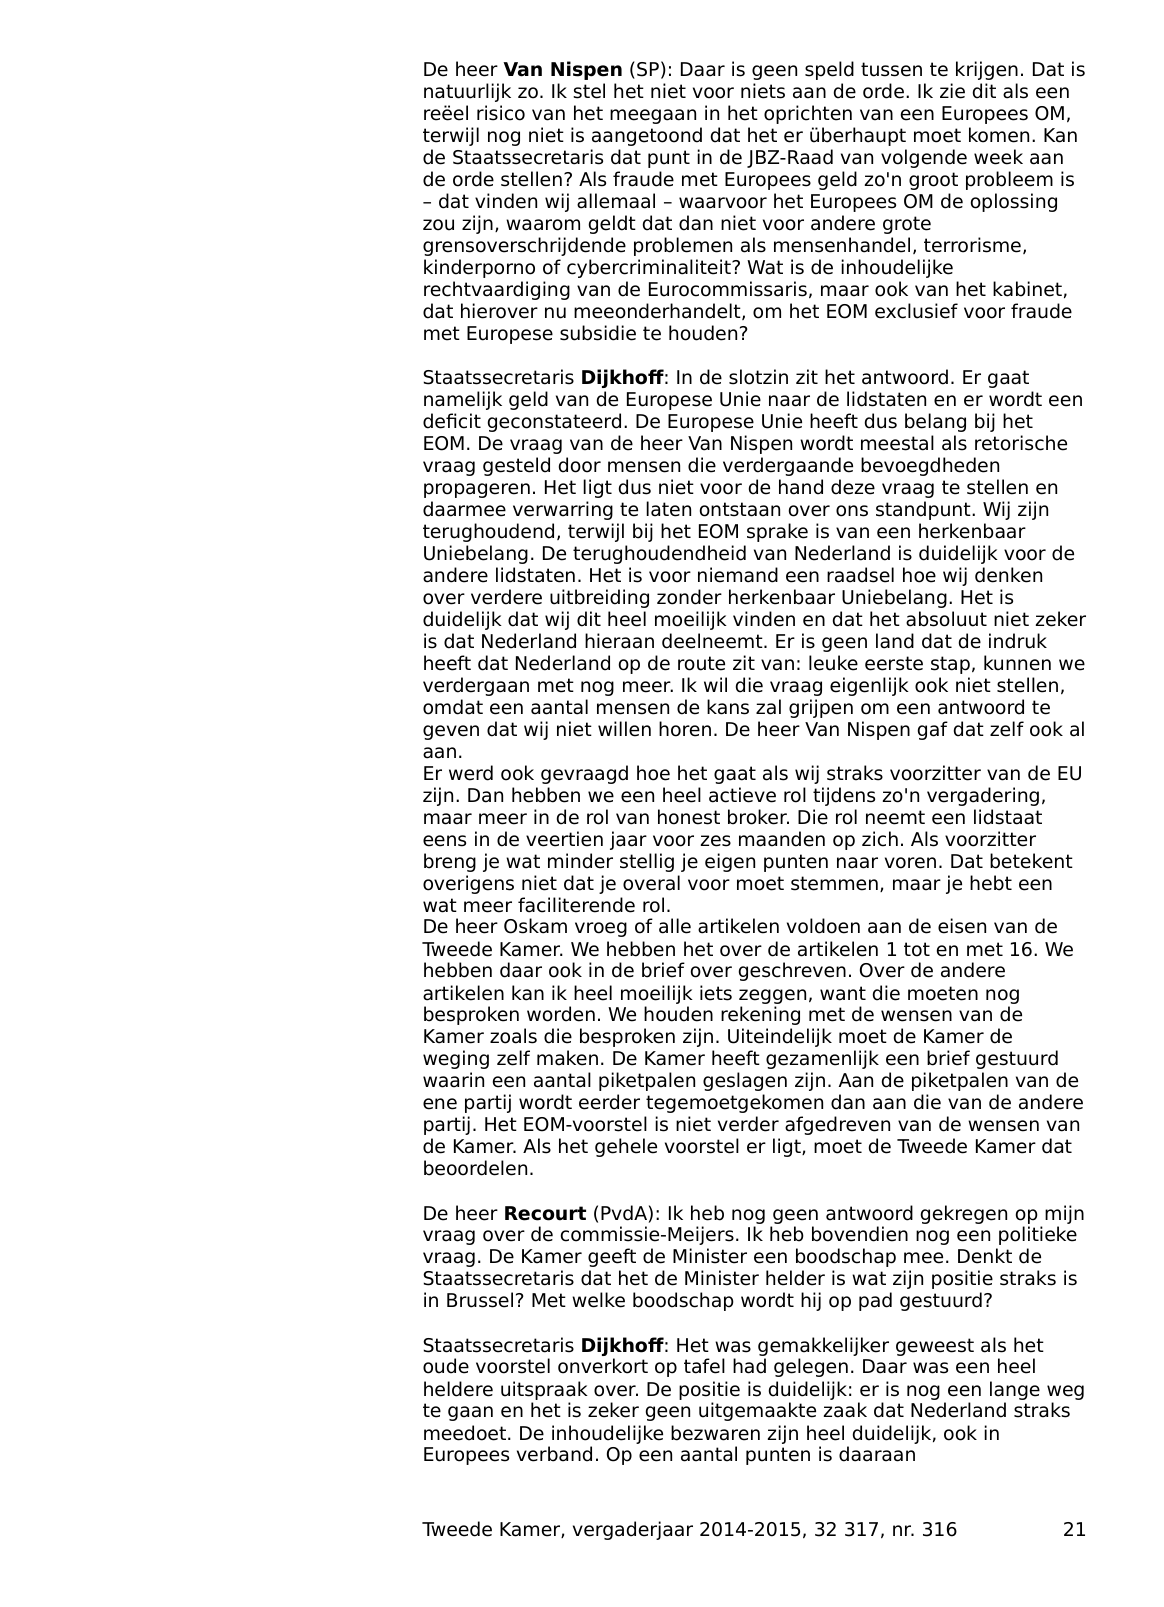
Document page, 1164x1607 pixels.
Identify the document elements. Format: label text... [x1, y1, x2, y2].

text De heer Van Nispen (SP): Daar is geen speld tussen te krijgen. Dat is natuurlijk zo. Ik stel het niet voor niets aan de orde. Ik zie dit als een reëel risico van het meegaan in het oprichten van een Europees OM, terwijl nog niet is aangetoond dat het er überhaupt moet komen. Kan de Staatssecretaris dat punt in de JBZ-Raad van volgende week aan de orde stellen? Als fraude met Europees geld zo'n groot probleem is – dat vinden wij allemaal – waarvoor het Europees OM de oplossing zou zijn, waarom geldt dat dan niet voor andere grote grensoverschrijdende problemen als mensenhandel, terrorisme, kinderporno of cybercriminaliteit? Wat is de inhoudelijke rechtvaardiging van de Eurocommissaris, maar ook van het kabinet, dat hierover nu meeonderhandelt, om het EOM exclusief voor fraude met Europese subsidie te houden? [422, 59, 1087, 345]
text De heer Recourt (PvdA): Ik heb nog geen antwoord gekregen op mijn vraag over de commissie-Meijers. Ik heb bovendien nog een politieke vraag. De Kamer geeft de Minister een boodschap mee. Denkt de Staatssecretaris dat het de Minister helder is wat zijn positie straks is in Brussel? Met welke boodschap wordt hij op pad gestuurd? [422, 1202, 1087, 1312]
text Er werd ook gevraagd hoe het gaat als wij straks voorzitter van de EU zijn. Dan hebben we een heel actieve rol tijdens zo'n vergadering, maar meer in de rol van honest broker. Die rol neemt een lidstaat eens in de veertien jaar voor zes maanden op zich. Als voorzitter breng je wat minder stellig je eigen punten naar voren. Dat betekent overigens niet dat je overal voor moet stemmen, maar je hebt een wat meer faciliterende rol. [422, 763, 1087, 916]
text Staatssecretaris Dijkhoff: Het was gemakkelijker geweest als het oude voorstel onverkort op tafel had gelegen. Daar was een heel heldere uitspraak over. De positie is duidelijk: er is nog een lange weg te gaan en het is zeker geen uitgemaakte zaak dat Nederland straks meedoet. De inhoudelijke bezwaren zijn heel duidelijk, ook in Europees verband. Op een aantal punten is daaraan [422, 1334, 1087, 1466]
text De heer Oskam vroeg of alle artikelen voldoen aan de eisen van de Tweede Kamer. We hebben het over de artikelen 1 tot en met 16. We hebben daar ook in de brief over geschreven. Over de andere artikelen kan ik heel moeilijk iets zeggen, want die moeten nog besproken worden. We houden rekening met de wensen van de Kamer zoals die besproken zijn. Uiteindelijk moet de Kamer de weging zelf maken. De Kamer heeft gezamenlijk een brief gestuurd waarin een aantal piketpalen geslagen zijn. Aan de piketpalen van de ene partij wordt eerder tegemoetgekomen dan aan die van de andere partij. Het EOM-voorstel is niet verder afgedreven van de wensen van de Kamer. Als het gehele voorstel er ligt, moet de Tweede Kamer dat beoordelen. [422, 916, 1087, 1180]
text Staatssecretaris Dijkhoff: In de slotzin zit het antwoord. Er gaat namelijk geld van de Europese Unie naar de lidstaten en er wordt een deficit geconstateerd. De Europese Unie heeft dus belang bij het EOM. De vraag van de heer Van Nispen wordt meestal als retorische vraag gesteld door mensen die verdergaande bevoegdheden propageren. Het ligt dus niet voor de hand deze vraag te stellen en daarmee verwarring te laten ontstaan over ons standpunt. Wij zijn terughoudend, terwijl bij het EOM sprake is van een herkenbaar Uniebelang. De terughoudendheid van Nederland is duidelijk voor de andere lidstaten. Het is voor niemand een raadsel hoe wij denken over verdere uitbreiding zonder herkenbaar Uniebelang. Het is duidelijk dat wij dit heel moeilijk vinden en dat het absoluut niet zeker is dat Nederland hieraan deelneemt. Er is geen land dat de indruk heeft dat Nederland op de route zit van: leuke eerste stap, kunnen we verdergaan met nog meer. Ik wil die vraag eigenlijk ook niet stellen, omdat een aantal mensen de kans zal grijpen om een antwoord te geven dat wij niet willen horen. De heer Van Nispen gaf dat zelf ook al aan. [422, 367, 1087, 763]
